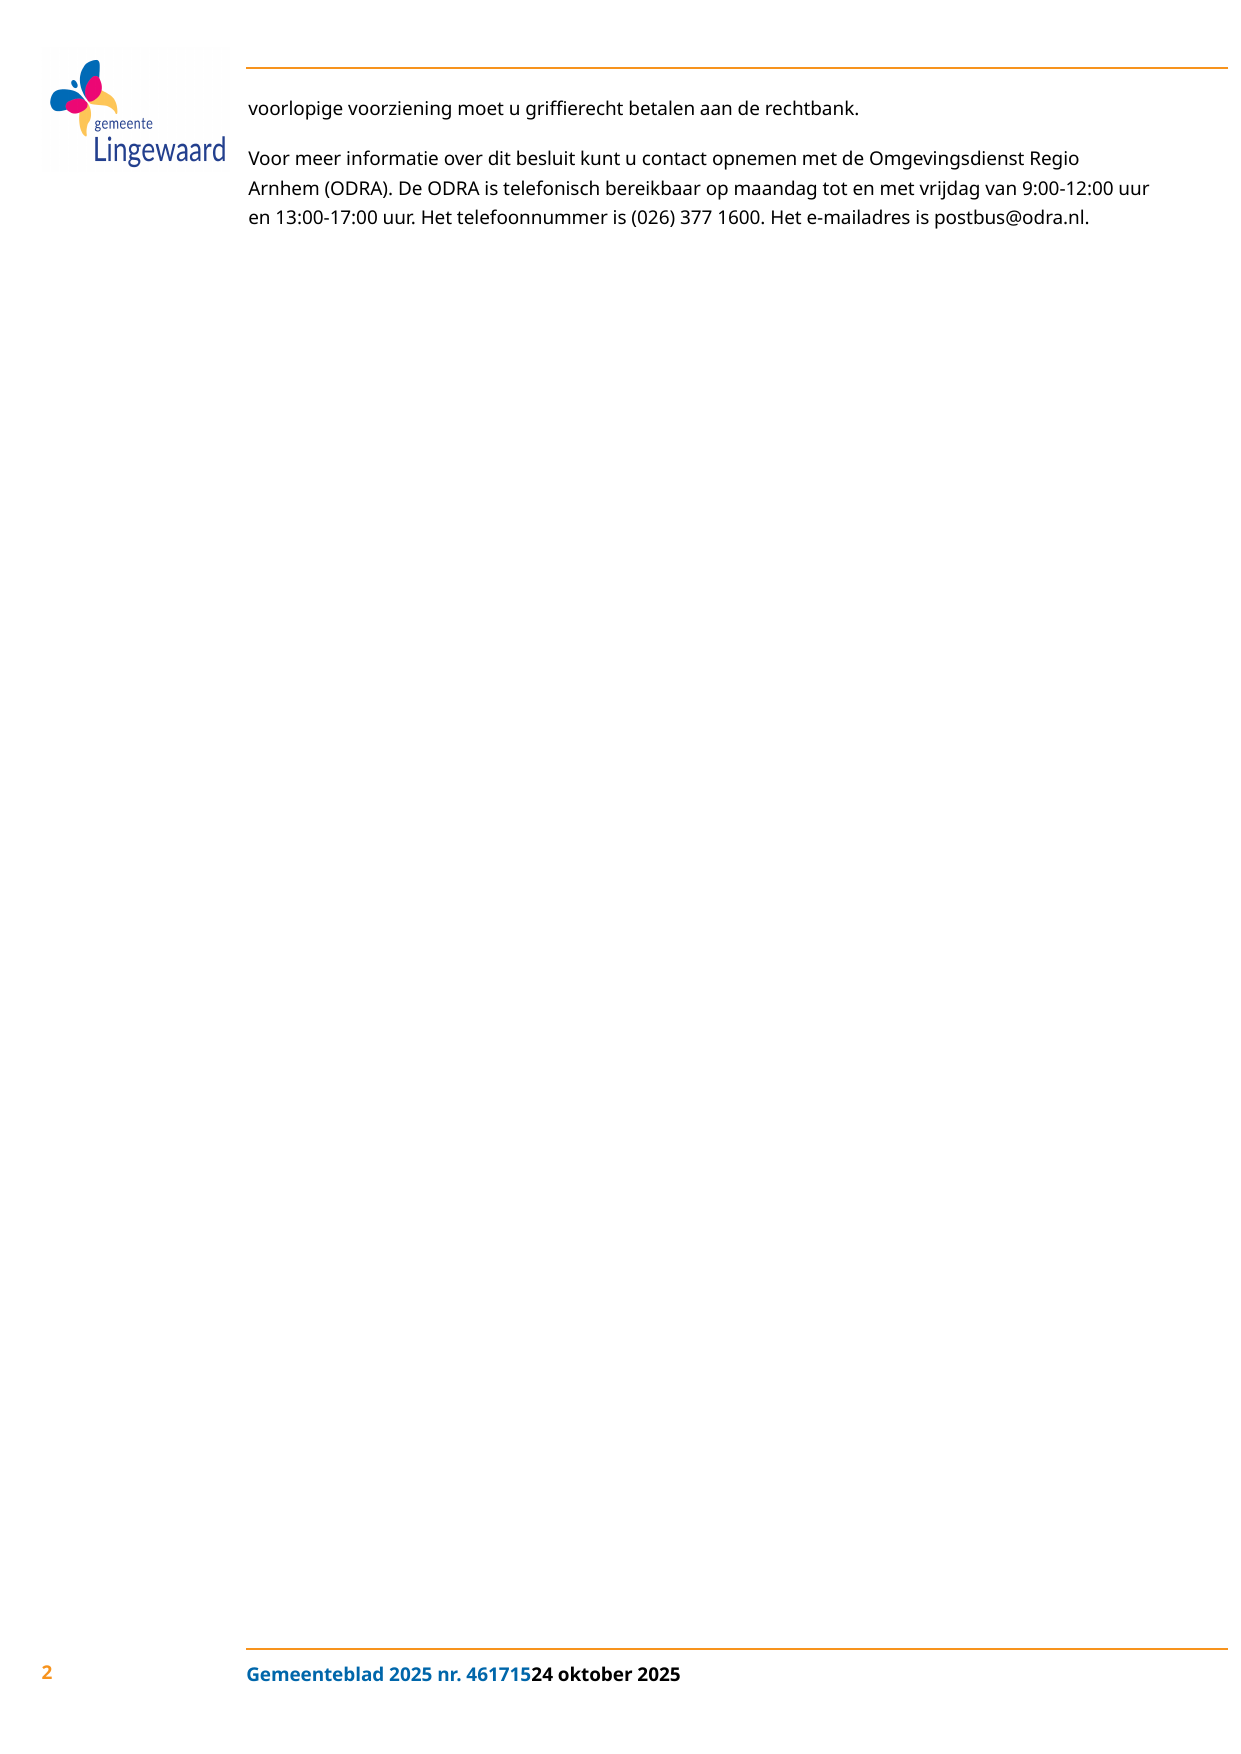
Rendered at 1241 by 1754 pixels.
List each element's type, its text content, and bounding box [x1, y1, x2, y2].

picture [41, 47, 231, 172]
text voorlopige voorziening moet u griffierecht betalen aan de rechtbank. [248, 95, 1152, 121]
text Voor meer informatie over dit besluit kunt u contact opnemen met de Omgevingsdienst Regio Arnhem (ODRA). De ODRA is telefonisch bereikbaar op maandag tot en met vrijdag van 9:00-12:00 uur en 13:00-17:00 uur. Het telefoonnummer is (026) 377 1600. Het e-mailadres is postbus@odra.nl. [248, 145, 1152, 230]
